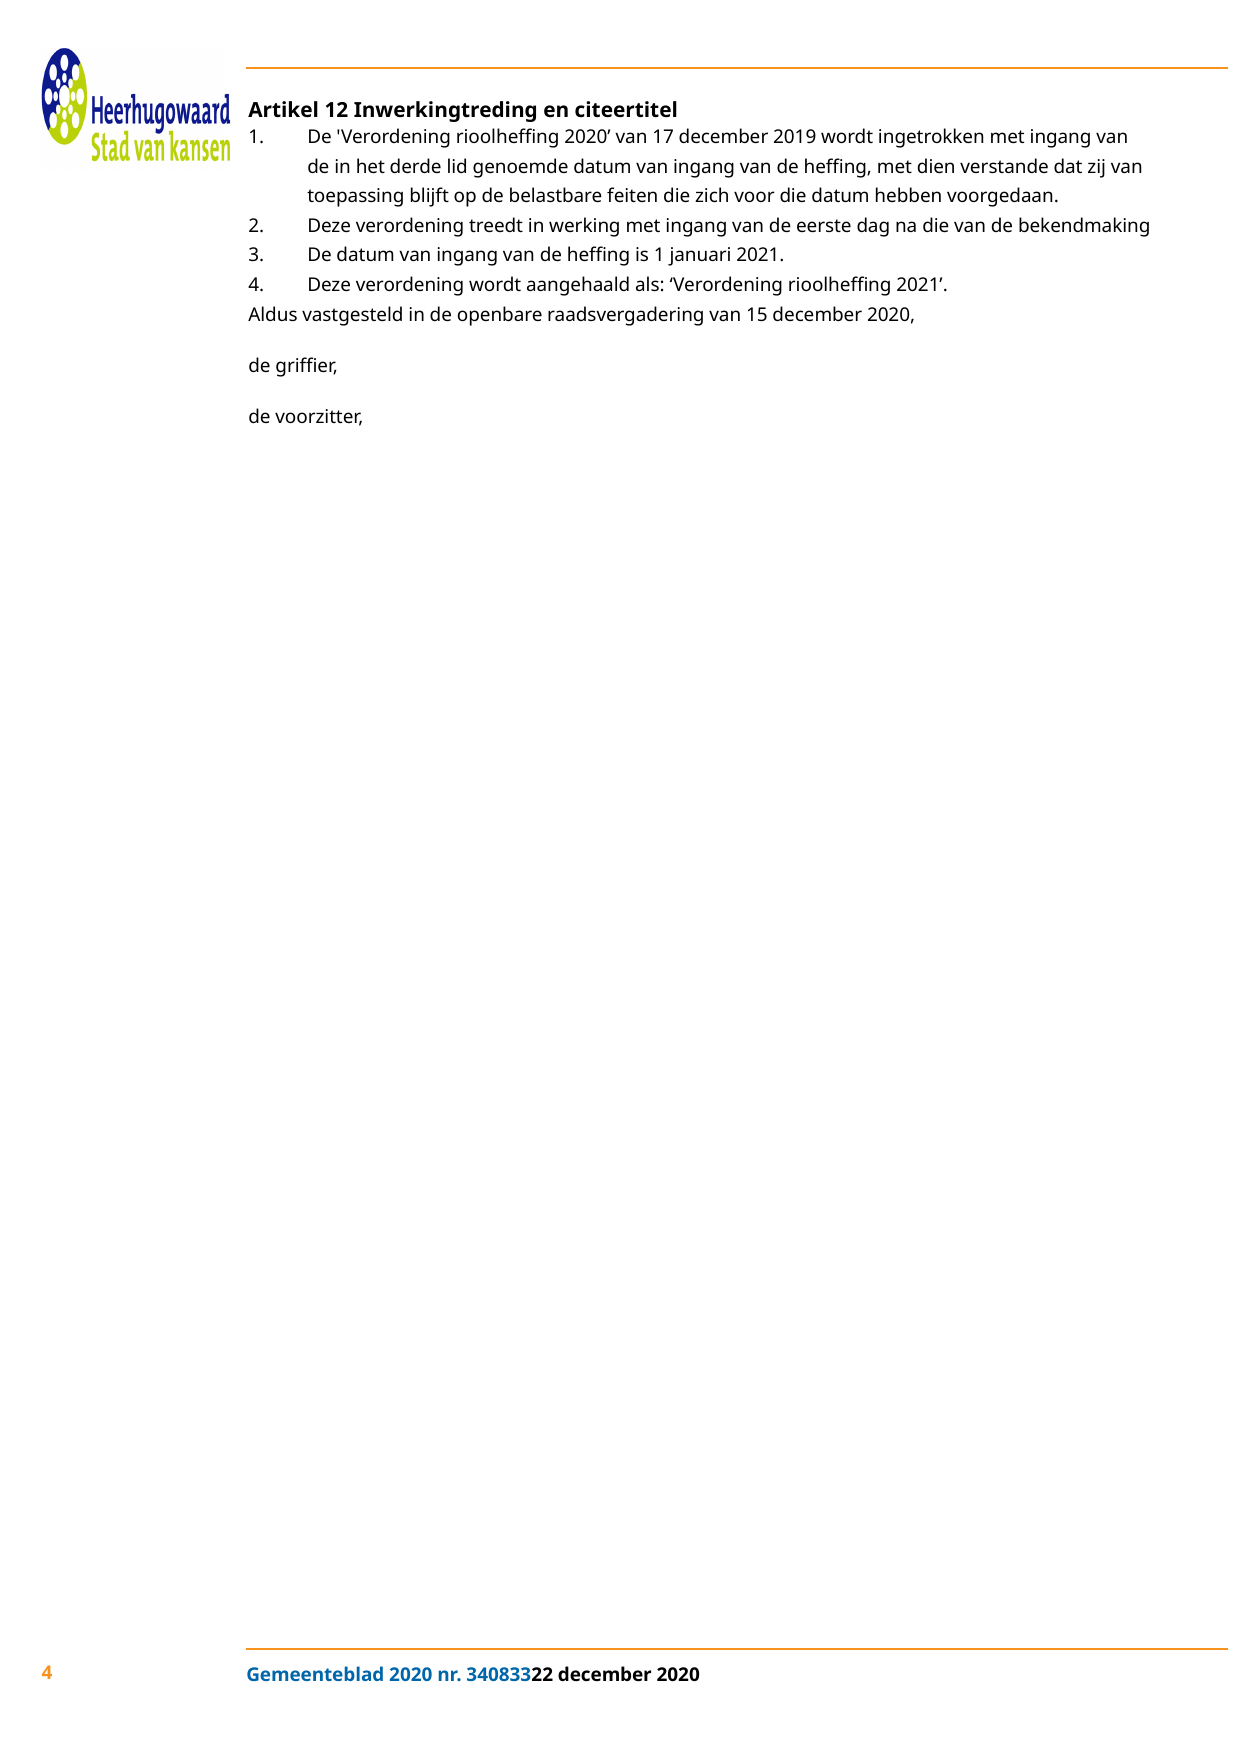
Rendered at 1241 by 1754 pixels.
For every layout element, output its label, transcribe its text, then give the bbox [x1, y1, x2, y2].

text Aldus vastgesteld in de openbare raadsvergadering van 15 december 2020, [248, 301, 1152, 326]
text de griffier, [248, 352, 1152, 378]
picture [41, 47, 231, 172]
list De 'Verordening rioolheffing 2020’ van 17 december 2019 wordt ingetrokken met ingang van de in het derde lid genoemde datum van ingang van de heffing, met dien verstande dat zij van toepassing blijft op de belastbare feiten die zich voor die datum hebben voorgedaan. [248, 123, 1152, 208]
text de voorzitter, [248, 404, 1152, 429]
text Artikel 12 Inwerkingtreding en citeertitel [248, 95, 1152, 123]
list Deze verordening treedt in werking met ingang van de eerste dag na die van de bekendmaking [248, 212, 1152, 238]
list De datum van ingang van de heffing is 1 januari 2021. [248, 242, 1152, 267]
list Deze verordening wordt aangehaald als: ‘Verordening rioolheffing 2021’. [248, 271, 1152, 297]
